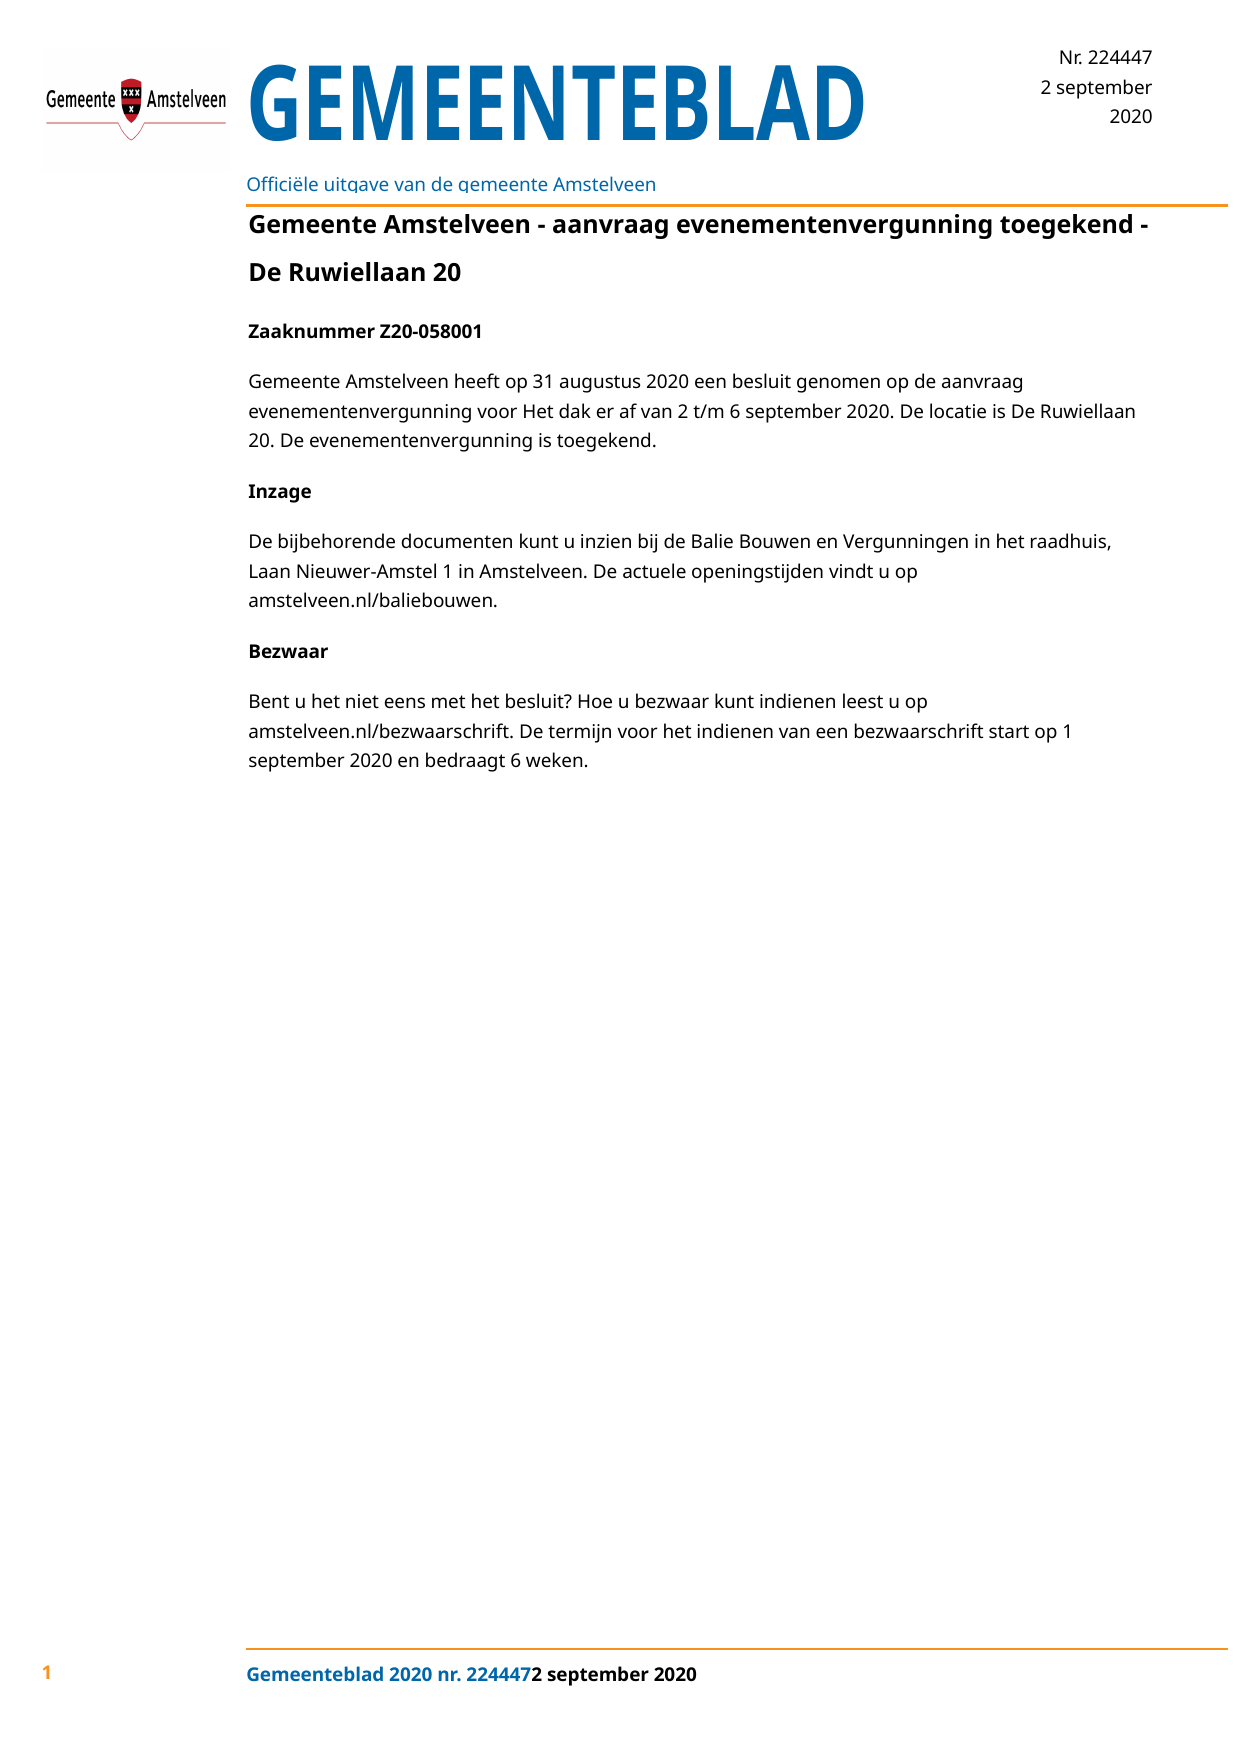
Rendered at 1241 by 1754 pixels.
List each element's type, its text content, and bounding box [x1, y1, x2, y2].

text De bijbehorende documenten kunt u inzien bij de Balie Bouwen en Vergunningen in het raadhuis, Laan Nieuwer-Amstel 1 in Amstelveen. De actuele openingstijden vindt u op amstelveen.nl/baliebouwen. [248, 528, 1152, 613]
text Zaaknummer Z20-058001 [248, 318, 1152, 344]
text Gemeente Amstelveen heeft op 31 augustus 2020 een besluit genomen op de aanvraag evenementenvergunning voor Het dak er af van 2 t/m 6 september 2020. De locatie is De Ruwiellaan 20. De evenementenvergunning is toegekend. [248, 368, 1152, 453]
picture [41, 47, 231, 172]
text Bezwaar [248, 638, 1152, 664]
text Gemeente Amstelveen - aanvraag evenementenvergunning toegekend - De Ruwiellaan 20 [248, 207, 1152, 288]
text Bent u het niet eens met het besluit? Hoe u bezwaar kunt indienen leest u op amstelveen.nl/bezwaarschrift. De termijn voor het indienen van een bezwaarschrift start op 1 september 2020 en bedraagt 6 weken. [248, 688, 1152, 773]
text Inzage [248, 478, 1152, 504]
